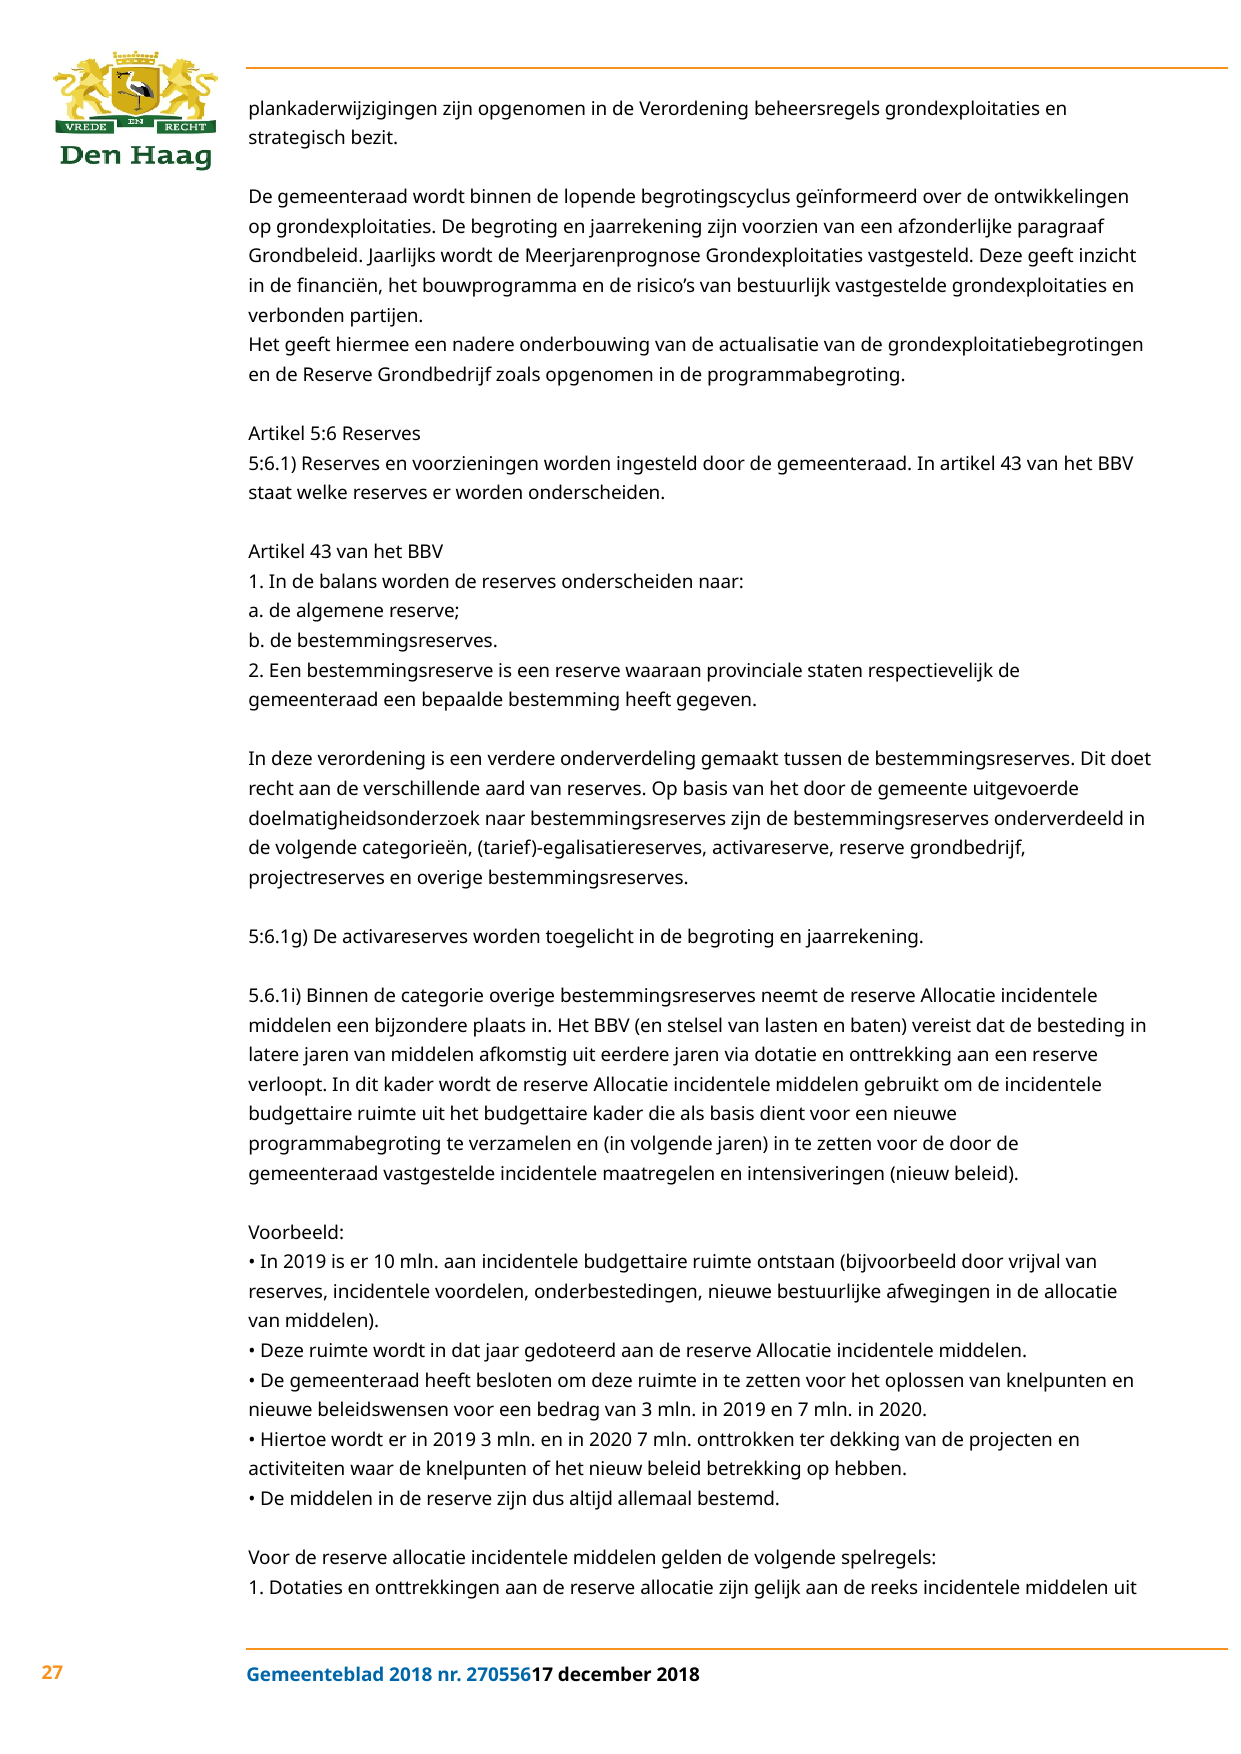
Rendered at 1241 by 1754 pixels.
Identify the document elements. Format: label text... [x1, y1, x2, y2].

picture [41, 47, 231, 172]
text 1. In de balans worden de reserves onderscheiden naar: [248, 568, 1152, 594]
text 5:6.1) Reserves en voorzieningen worden ingesteld door de gemeenteraad. In artikel 43 van het BBV staat welke reserves er worden onderscheiden. [248, 450, 1152, 505]
text De gemeenteraad wordt binnen de lopende begrotingscyclus geïnformeerd over de ontwikkelingen op grondexploitaties. De begroting en jaarrekening zijn voorzien van een afzonderlijke paragraaf Grondbeleid. Jaarlijks wordt de Meerjarenprognose Grondexploitaties vastgesteld. Deze geeft inzicht in de financiën, het bouwprogramma en de risico’s van bestuurlijk vastgestelde grondexploitaties en verbonden partijen. [248, 183, 1152, 328]
text b. de bestemmingsreserves. [248, 627, 1152, 653]
text gemeenteraad een bepaalde bestemming heeft gegeven. [248, 686, 1152, 712]
text Het geeft hiermee een nadere onderbouwing van de actualisatie van de grondexploitatiebegrotingen en de Reserve Grondbedrijf zoals opgenomen in de programmabegroting. [248, 331, 1152, 387]
text 2. Een bestemmingsreserve is een reserve waaraan provinciale staten respectievelijk de [248, 657, 1152, 683]
text 5:6.1g) De activareserves worden toegelicht in de begroting en jaarrekening. [248, 923, 1152, 949]
text • Hiertoe wordt er in 2019 3 mln. en in 2020 7 mln. onttrokken ter dekking van de projecten en activiteiten waar de knelpunten of het nieuw beleid betrekking op hebben. [248, 1426, 1152, 1481]
text Artikel 5:6 Reserves [248, 420, 1152, 446]
text Artikel 43 van het BBV [248, 538, 1152, 564]
text 5.6.1i) Binnen de categorie overige bestemmingsreserves neemt de reserve Allocatie incidentele middelen een bijzondere plaats in. Het BBV (en stelsel van lasten en baten) vereist dat de besteding in latere jaren van middelen afkomstig uit eerdere jaren via dotatie en onttrekking aan een reserve verloopt. In dit kader wordt de reserve Allocatie incidentele middelen gebruikt om de incidentele budgettaire ruimte uit het budgettaire kader die als basis dient voor een nieuwe programmabegroting te verzamelen en (in volgende jaren) in te zetten voor de door de gemeenteraad vastgestelde incidentele maatregelen en intensiveringen (nieuw beleid). [248, 982, 1152, 1186]
text a. de algemene reserve; [248, 598, 1152, 623]
text 1. Dotaties en onttrekkingen aan de reserve allocatie zijn gelijk aan de reeks incidentele middelen uit [248, 1574, 1152, 1600]
text • Deze ruimte wordt in dat jaar gedoteerd aan de reserve Allocatie incidentele middelen. [248, 1337, 1152, 1363]
text Voor de reserve allocatie incidentele middelen gelden de volgende spelregels: [248, 1544, 1152, 1570]
text Voorbeeld: [248, 1219, 1152, 1245]
text • In 2019 is er 10 mln. aan incidentele budgettaire ruimte ontstaan (bijvoorbeeld door vrijval van reserves, incidentele voordelen, onderbestedingen, nieuwe bestuurlijke afwegingen in de allocatie van middelen). [248, 1248, 1152, 1333]
text plankaderwijzigingen zijn opgenomen in de Verordening beheersregels grondexploitaties en strategisch bezit. [248, 95, 1152, 150]
text In deze verordening is een verdere onderverdeling gemaakt tussen de bestemmingsreserves. Dit doet recht aan de verschillende aard van reserves. Op basis van het door de gemeente uitgevoerde doelmatigheidsonderzoek naar bestemmingsreserves zijn de bestemmingsreserves onderverdeeld in de volgende categorieën, (tarief)-egalisatiereserves, activareserve, reserve grondbedrijf, projectreserves en overige bestemmingsreserves. [248, 746, 1152, 890]
text • De gemeenteraad heeft besloten om deze ruimte in te zetten voor het oplossen van knelpunten en nieuwe beleidswensen voor een bedrag van 3 mln. in 2019 en 7 mln. in 2020. [248, 1367, 1152, 1422]
text • De middelen in de reserve zijn dus altijd allemaal bestemd. [248, 1485, 1152, 1511]
